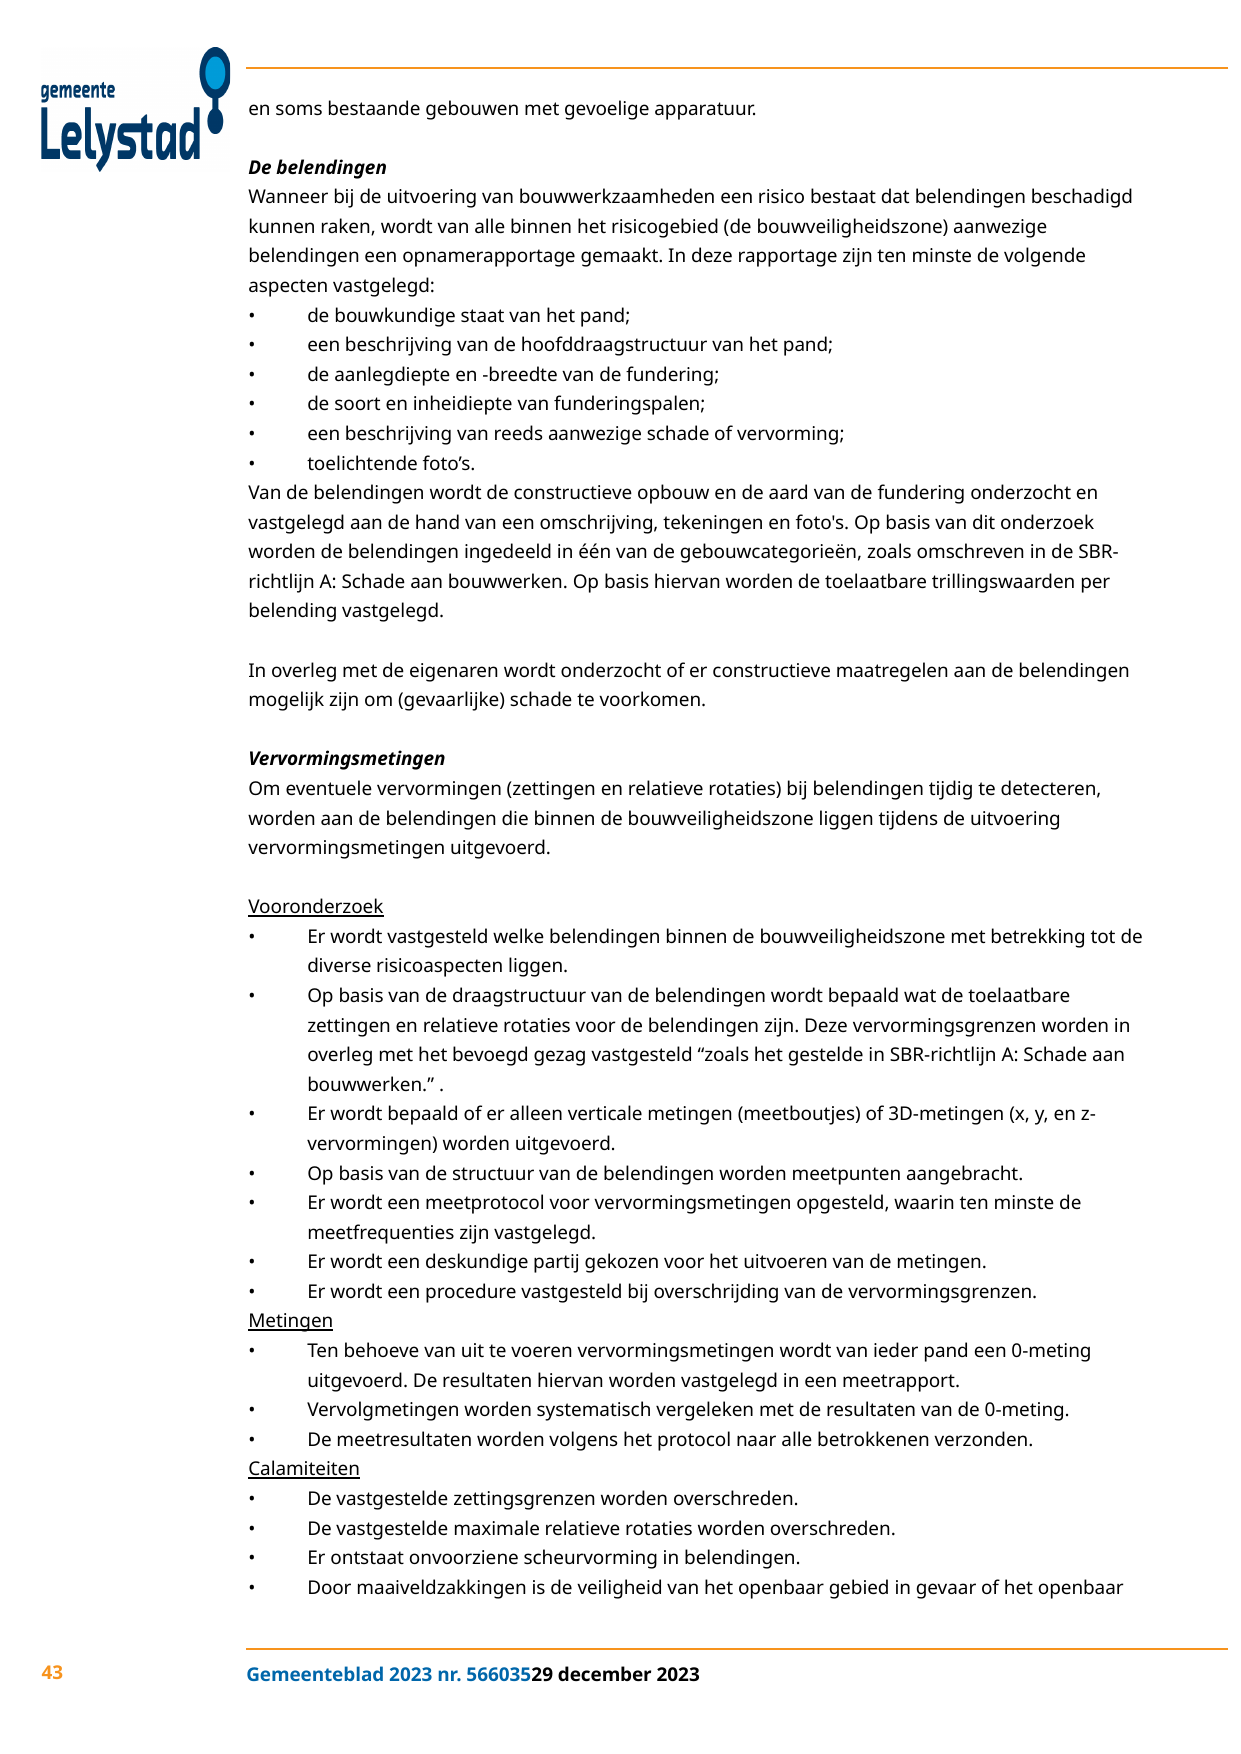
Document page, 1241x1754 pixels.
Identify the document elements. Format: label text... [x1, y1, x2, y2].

list de aanlegdiepte en -breedte van de fundering; [248, 361, 1152, 387]
list Vervolgmetingen worden systematisch vergeleken met de resultaten van de 0-meting. [248, 1396, 1152, 1422]
list De vastgestelde maximale relatieve rotaties worden overschreden. [248, 1515, 1152, 1541]
text Metingen [248, 1308, 1152, 1333]
list Er wordt bepaald of er alleen verticale metingen (meetboutjes) of 3D-metingen (x, y, en z-vervormingen) worden uitgevoerd. [248, 1101, 1152, 1156]
list de bouwkundige staat van het pand; [248, 302, 1152, 328]
list toelichtende foto’s. [248, 450, 1152, 476]
text In overleg met de eigenaren wordt onderzocht of er constructieve maatregelen aan de belendingen mogelijk zijn om (gevaarlijke) schade te voorkomen. [248, 657, 1152, 712]
text Wanneer bij de uitvoering van bouwwerkzaamheden een risico bestaat dat belendingen beschadigd kunnen raken, wordt van alle binnen het risicogebied (de bouwveiligheidszone) aanwezige belendingen een opnamerapportage gemaakt. In deze rapportage zijn ten minste de volgende aspecten vastgelegd: [248, 183, 1152, 298]
text Van de belendingen wordt de constructieve opbouw en de aard van de fundering onderzocht en vastgelegd aan de hand van een omschrijving, tekeningen en foto's. Op basis van dit onderzoek worden de belendingen ingedeeld in één van de gebouwcategorieën, zoals omschreven in de SBR-richtlijn A: Schade aan bouwwerken. Op basis hiervan worden de toelaatbare trillingswaarden per belending vastgelegd. [248, 479, 1152, 623]
text De belendingen [248, 154, 1152, 180]
list Er ontstaat onvoorziene scheurvorming in belendingen. [248, 1544, 1152, 1570]
list een beschrijving van reeds aanwezige schade of vervorming; [248, 420, 1152, 446]
picture [41, 47, 231, 172]
list Er wordt vastgesteld welke belendingen binnen de bouwveiligheidszone met betrekking tot de diverse risicoaspecten liggen. [248, 923, 1152, 978]
text Calamiteiten [248, 1456, 1152, 1481]
text Vooronderzoek [248, 893, 1152, 919]
list Ten behoeve van uit te voeren vervormingsmetingen wordt van ieder pand een 0-meting uitgevoerd. De resultaten hiervan worden vastgelegd in een meetrapport. [248, 1337, 1152, 1393]
list de soort en inheidiepte van funderingspalen; [248, 391, 1152, 416]
text Vervormingsmetingen [248, 746, 1152, 771]
list Er wordt een meetprotocol voor vervormingsmetingen opgesteld, waarin ten minste de meetfrequenties zijn vastgelegd. [248, 1189, 1152, 1245]
list Op basis van de draagstructuur van de belendingen wordt bepaald wat de toelaatbare zettingen en relatieve rotaties voor de belendingen zijn. Deze vervormingsgrenzen worden in overleg met het bevoegd gezag vastgesteld “zoals het gestelde in SBR-richtlijn A: Schade aan bouwwerken.” . [248, 982, 1152, 1097]
list Er wordt een procedure vastgesteld bij overschrijding van de vervormingsgrenzen. [248, 1278, 1152, 1304]
list De meetresultaten worden volgens het protocol naar alle betrokkenen verzonden. [248, 1426, 1152, 1452]
list een beschrijving van de hoofddraagstructuur van het pand; [248, 331, 1152, 357]
text Om eventuele vervormingen (zettingen en relatieve rotaties) bij belendingen tijdig te detecteren, worden aan de belendingen die binnen de bouwveiligheidszone liggen tijdens de uitvoering vervormingsmetingen uitgevoerd. [248, 775, 1152, 860]
list De vastgestelde zettingsgrenzen worden overschreden. [248, 1485, 1152, 1511]
list Op basis van de structuur van de belendingen worden meetpunten aangebracht. [248, 1160, 1152, 1186]
text en soms bestaande gebouwen met gevoelige apparatuur. [248, 95, 1152, 121]
list Er wordt een deskundige partij gekozen voor het uitvoeren van de metingen. [248, 1248, 1152, 1274]
list Door maaiveldzakkingen is de veiligheid van het openbaar gebied in gevaar of het openbaar [248, 1574, 1152, 1600]
